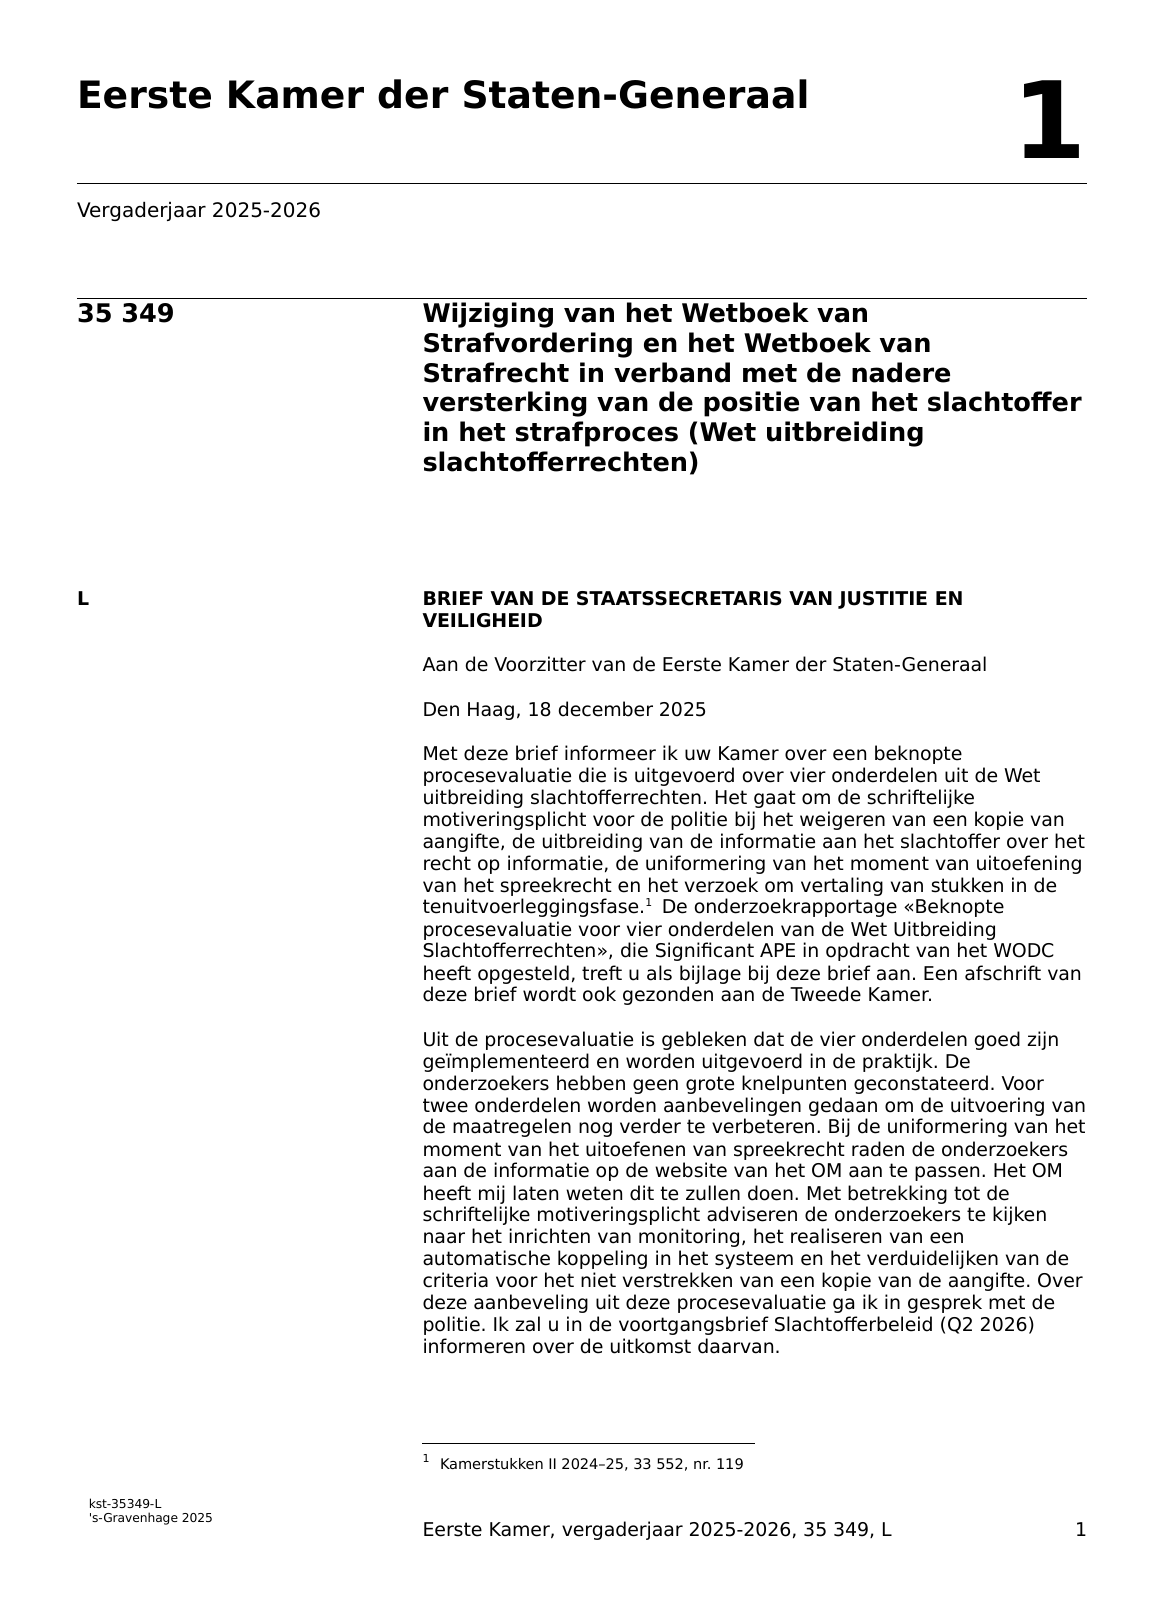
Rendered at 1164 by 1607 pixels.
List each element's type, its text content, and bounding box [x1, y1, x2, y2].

text kst-35349-L [88, 1497, 323, 1511]
subtitle 35 349 Wijziging van het Wetboek van Strafvordering en het Wetboek van Strafrecht in verband met de nadere versterking van de positie van het slachtoffer in het strafproces (Wet uitbreiding slachtofferrechten) [77, 299, 1087, 477]
table_cell Vergaderjaar 2025-2026 [77, 184, 1087, 298]
text Met deze brief informeer ik uw Kamer over een beknopte procesevaluatie die is uitgevoerd over vier onderdelen uit de Wet uitbreiding slachtofferrechten. Het gaat om de schriftelijke motiveringsplicht voor de politie bij het weigeren van een kopie van aangifte, de uitbreiding van de informatie aan het slachtoffer over het recht op informatie, de uniformering van het moment van uitoefening van het spreekrecht en het verzoek om vertaling van stukken in de tenuitvoerleggingsfase. De onderzoekrapportage «Beknopte procesevaluatie voor vier onderdelen van de Wet Uitbreiding Slachtofferrechten», die Significant APE in opdracht van het WODC heeft opgesteld, treft u als bijlage bij deze brief aan. Een afschrift van deze brief wordt ook gezonden aan de Tweede Kamer. [422, 743, 1087, 1006]
text Uit de procesevaluatie is gebleken dat de vier onderdelen goed zijn geïmplementeerd en worden uitgevoerd in de praktijk. De onderzoekers hebben geen grote knelpunten geconstateerd. Voor twee onderdelen worden aanbevelingen gedaan om de uitvoering van de maatregelen nog verder te verbeteren. Bij de uniformering van het moment van het uitoefenen van spreekrecht raden de onderzoekers aan de informatie op de website van het OM aan te passen. Het OM heeft mij laten weten dit te zullen doen. Met betrekking tot de schriftelijke motiveringsplicht adviseren de onderzoekers te kijken naar het inrichten van monitoring, het realiseren van een automatische koppeling in het systeem en het verduidelijken van de criteria voor het niet verstrekken van een kopie van de aangifte. Over deze aanbeveling uit deze procesevaluatie ga ik in gesprek met de politie. Ik zal u in de voortgangsbrief Slachtofferbeleid (Q2 2026) informeren over de uitkomst daarvan. [422, 1028, 1087, 1358]
text Den Haag, 18 december 2025 [422, 698, 1087, 720]
text Kamerstukken II 2024–25, 33 552, nr. 119 [422, 1452, 1087, 1474]
text 's-Gravenhage 2025 [88, 1511, 323, 1525]
table_header Eerste Kamer der Staten-Generaal [77, 59, 886, 183]
text Aan de Voorzitter van de Eerste Kamer der Staten-Generaal [422, 654, 1087, 676]
table_header 1 [886, 59, 1087, 183]
subtitle L BRIEF VAN DE STAATSSECRETARIS VAN JUSTITIE EN VEILIGHEID [77, 588, 1087, 632]
